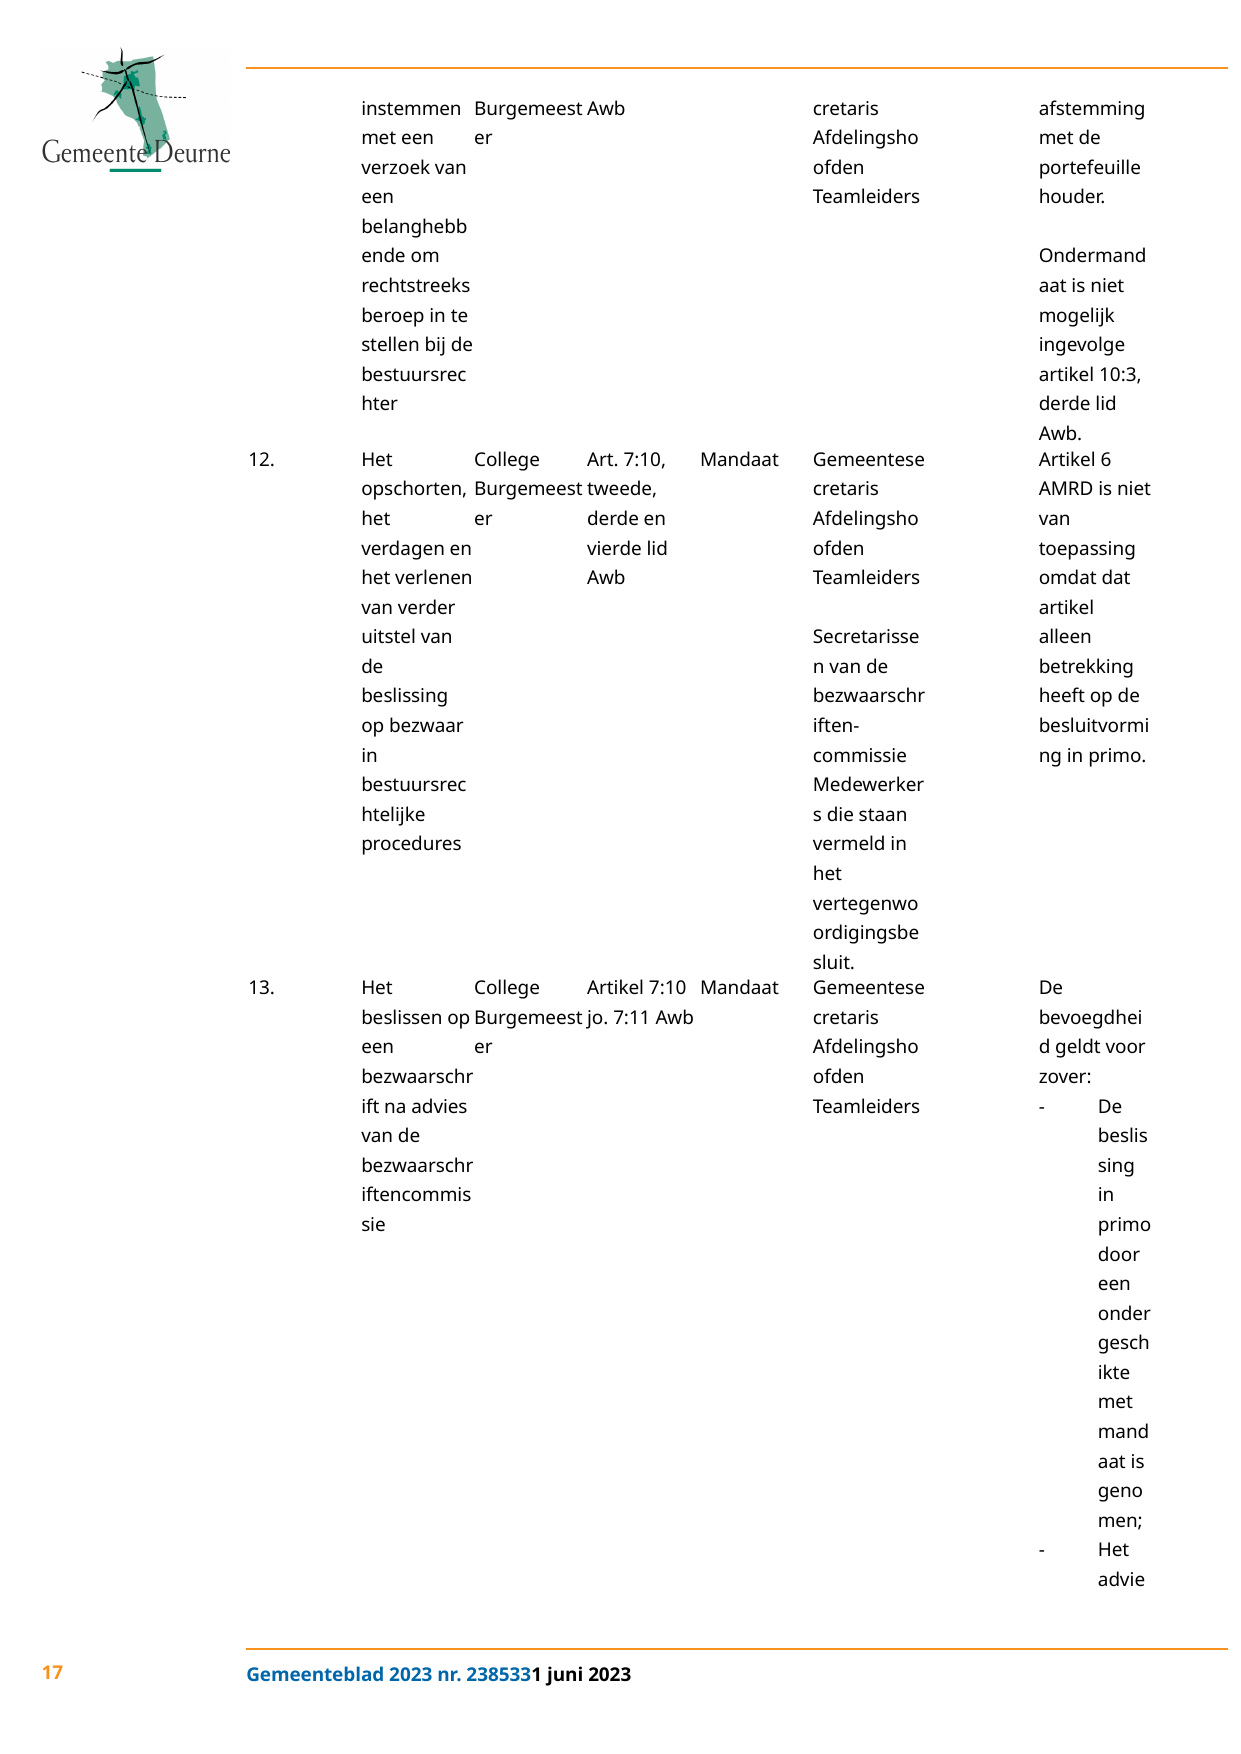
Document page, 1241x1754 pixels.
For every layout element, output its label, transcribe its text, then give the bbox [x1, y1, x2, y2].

table_cell Mandaat [700, 975, 813, 1592]
table_cell Gemeentesecretaris Afdelingshoofden Teamleiders [813, 975, 926, 1592]
table_cell Het opschorten, het verdagen en het verlenen van verder uitstel van de beslissing op bezwaar in bestuursrechtelijke procedures [361, 446, 474, 974]
table_cell [926, 975, 1038, 1592]
table_cell [926, 446, 1038, 974]
table_cell [248, 95, 361, 446]
table_cell Gemeentesecretaris Afdelingshoofden Teamleiders Secretarissen van de bezwaarschriften- commissie Medewerkers die staan vermeld in het vertegenwoordigingsbesluit. [813, 446, 926, 974]
table_cell [700, 95, 813, 446]
table_cell Artikel 6 AMRD is niet van toepassing omdat dat artikel alleen betrekking heeft op de besluitvorming in primo. [1039, 446, 1152, 974]
table_cell afstemming met de portefeuillehouder. Ondermandaat is niet mogelijk ingevolge artikel 10:3, derde lid Awb. [1039, 95, 1152, 446]
table_cell cretaris Afdelingshoofden Teamleiders [813, 95, 926, 446]
table_cell College Burgemeester [474, 975, 587, 1592]
table_cell Awb [587, 95, 700, 446]
table_cell Artikel 7:10 jo. 7:11 Awb [587, 975, 700, 1592]
table_cell College Burgemeester [474, 446, 587, 974]
table_cell [248, 975, 361, 1592]
table_cell [248, 446, 361, 974]
table_cell Het beslissen op een bezwaarschrift na advies van de bezwaarschriftencommissie [361, 975, 474, 1592]
picture [41, 47, 231, 172]
table_cell [926, 95, 1038, 446]
table_cell De bevoegdheid geldt voor zover: De beslissing in primo door een ondergeschikte met mandaat is genomen; Het advie [1039, 975, 1152, 1592]
table_cell instemmen met een verzoek van een belanghebbende om rechtstreeks beroep in te stellen bij de bestuursrechter [361, 95, 474, 446]
table_cell Mandaat [700, 446, 813, 974]
table_cell Art. 7:10, tweede, derde en vierde lid Awb [587, 446, 700, 974]
table_cell Burgemeester [474, 95, 587, 446]
